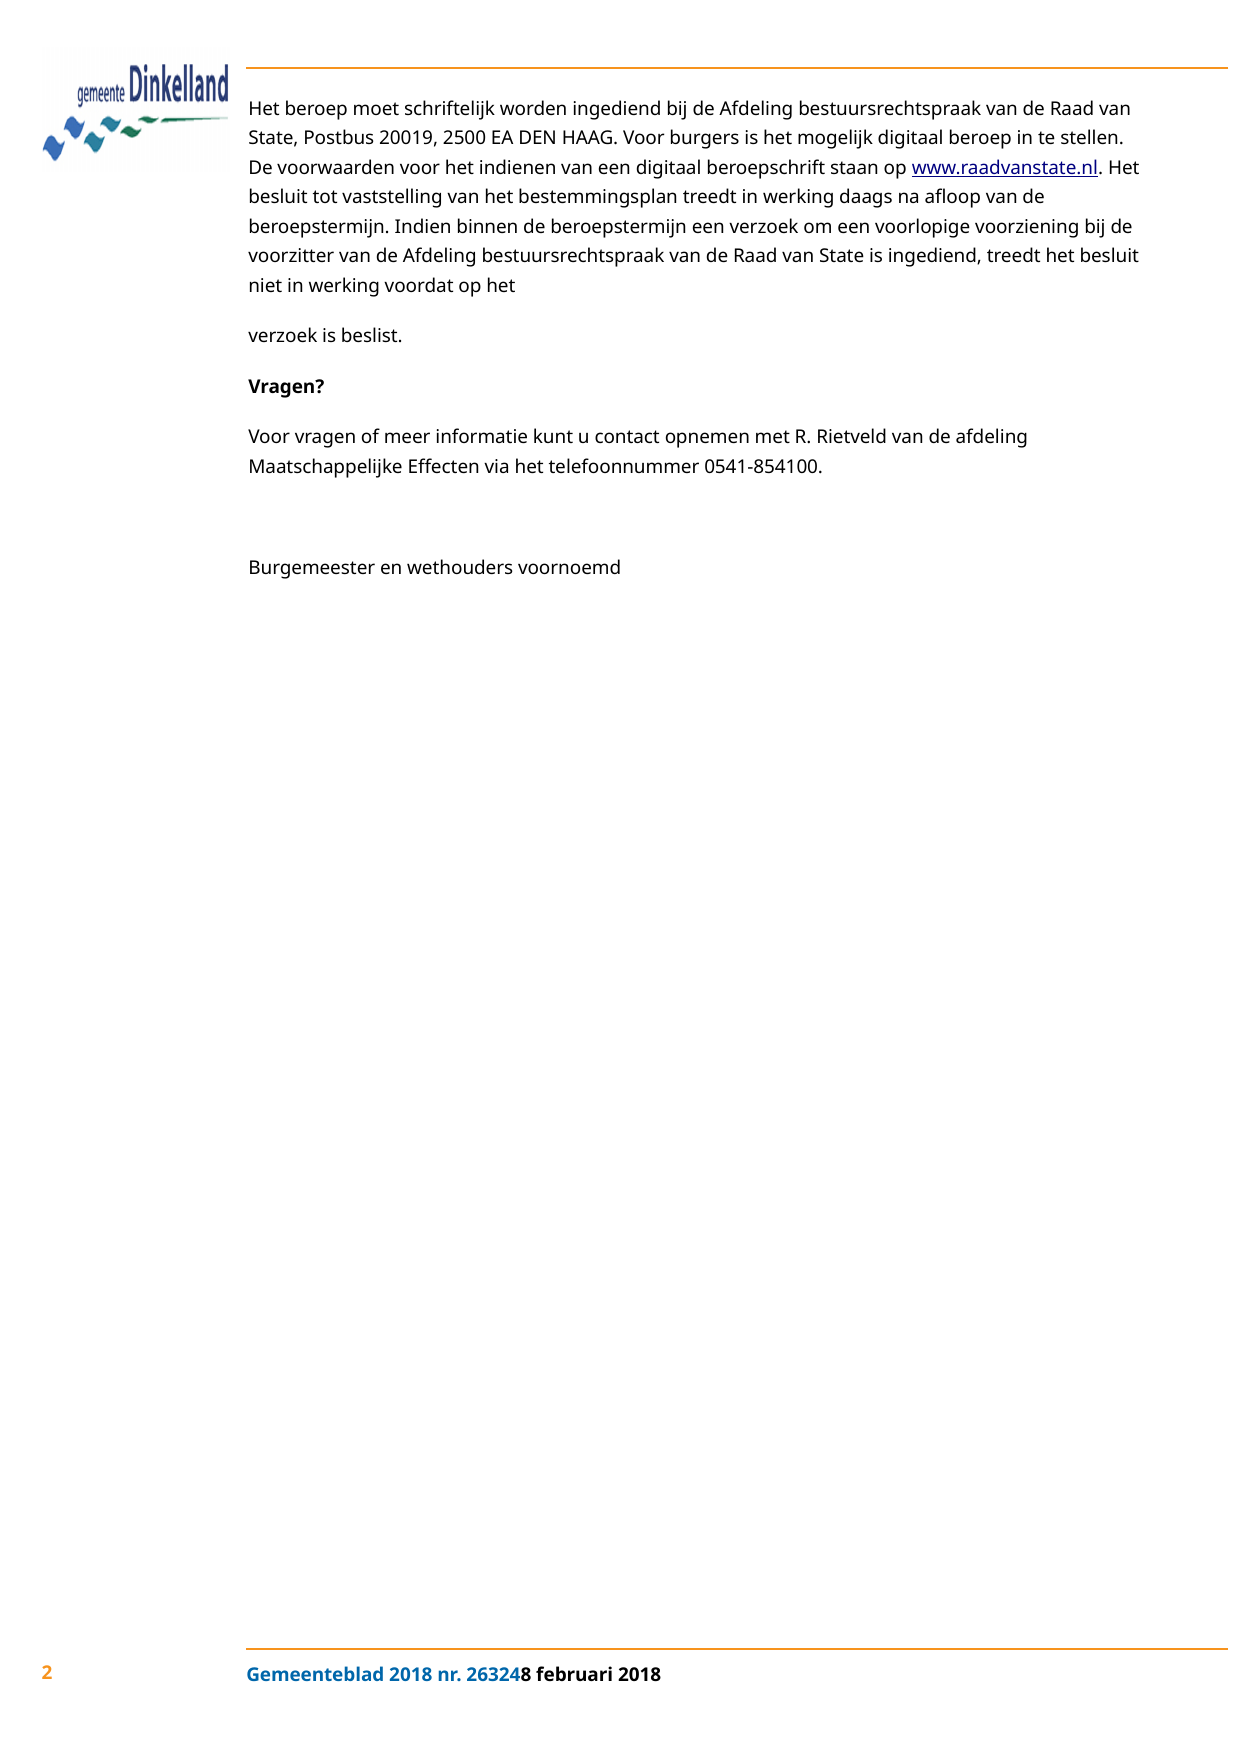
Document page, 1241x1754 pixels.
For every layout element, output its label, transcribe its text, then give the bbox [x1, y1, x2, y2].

text Het beroep moet schriftelijk worden ingediend bij de Afdeling bestuursrechtspraak van de Raad van State, Postbus 20019, 2500 EA DEN HAAG. Voor burgers is het mogelijk digitaal beroep in te stellen. De voorwaarden voor het indienen van een digitaal beroepschrift staan op www.raadvanstate.nl. Het besluit tot vaststelling van het bestemmingsplan treedt in werking daags na afloop van de beroepstermijn. Indien binnen de beroepstermijn een verzoek om een voorlopige voorziening bij de voorzitter van de Afdeling bestuursrechtspraak van de Raad van State is ingediend, treedt het besluit niet in werking voordat op het [248, 95, 1152, 298]
picture [41, 47, 231, 172]
text Voor vragen of meer informatie kunt u contact opnemen met R. Rietveld van de afdeling Maatschappelijke Effecten via het telefoonnummer 0541-854100. [248, 423, 1152, 479]
text verzoek is beslist. [248, 323, 1152, 348]
text Burgemeester en wethouders voornoemd [248, 554, 1152, 580]
text Vragen? [248, 373, 1152, 399]
